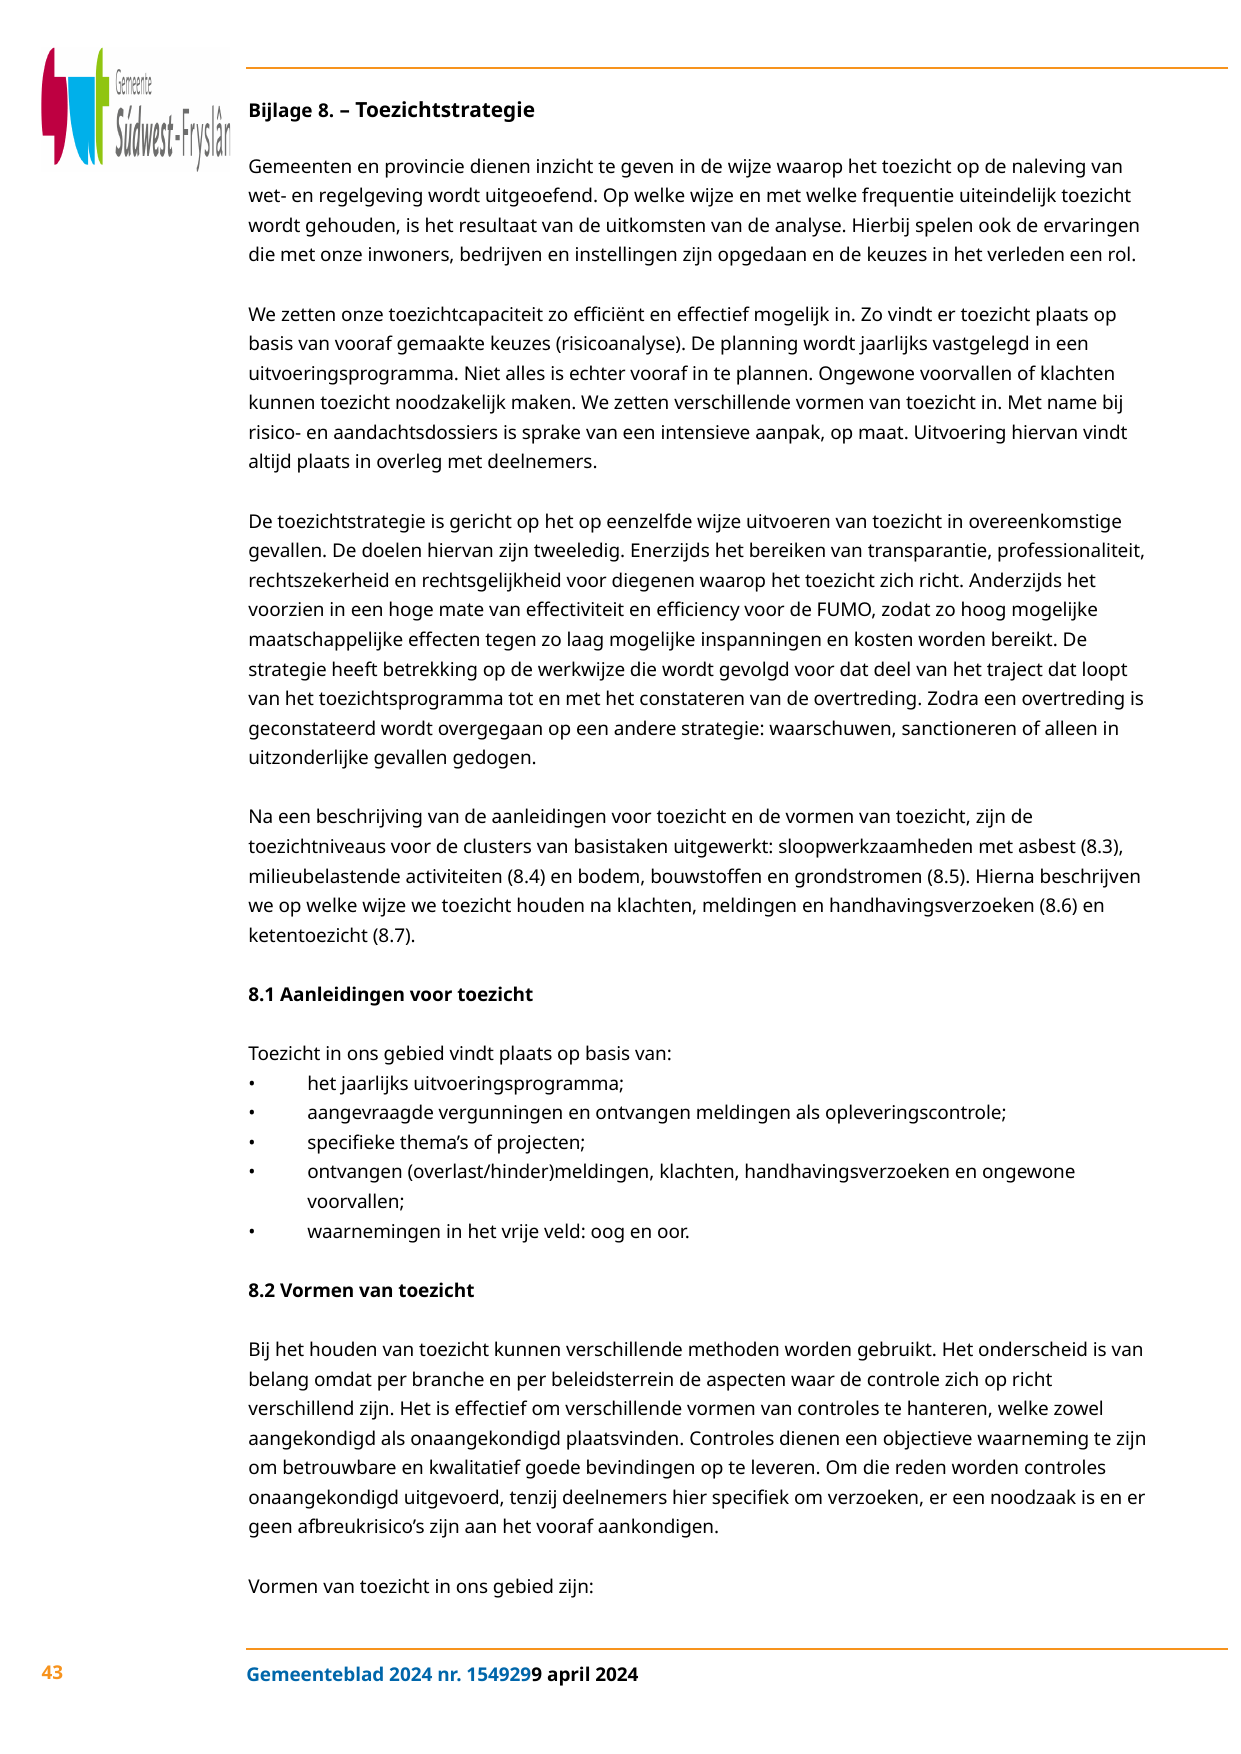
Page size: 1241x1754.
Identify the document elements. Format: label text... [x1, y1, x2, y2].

text 8.2 Vormen van toezicht [248, 1277, 1152, 1303]
list aangevraagde vergunningen en ontvangen meldingen als opleveringscontrole; [248, 1099, 1152, 1125]
text 8.1 Aanleidingen voor toezicht [248, 981, 1152, 1007]
text Bijlage 8. – Toezichtstrategie [248, 95, 1152, 123]
text De toezichtstrategie is gericht op het op eenzelfde wijze uitvoeren van toezicht in overeenkomstige gevallen. De doelen hiervan zijn tweeledig. Enerzijds het bereiken van transparantie, professionaliteit, rechtszekerheid en rechtsgelijkheid voor diegenen waarop het toezicht zich richt. Anderzijds het voorzien in een hoge mate van effectiviteit en efficiency voor de FUMO, zodat zo hoog mogelijke maatschappelijke effecten tegen zo laag mogelijke inspanningen en kosten worden bereikt. De strategie heeft betrekking op de werkwijze die wordt gevolgd voor dat deel van het traject dat loopt van het toezichtsprogramma tot en met het constateren van de overtreding. Zodra een overtreding is geconstateerd wordt overgegaan op een andere strategie: waarschuwen, sanctioneren of alleen in uitzonderlijke gevallen gedogen. [248, 508, 1152, 770]
text Na een beschrijving van de aanleidingen voor toezicht en de vormen van toezicht, zijn de toezichtniveaus voor de clusters van basistaken uitgewerkt: sloopwerkzaamheden met asbest (8.3), milieubelastende activiteiten (8.4) en bodem, bouwstoffen en grondstromen (8.5). Hierna beschrijven we op welke wijze we toezicht houden na klachten, meldingen en handhavingsverzoeken (8.6) en ketentoezicht (8.7). [248, 804, 1152, 948]
text Toezicht in ons gebied vindt plaats op basis van: [248, 1040, 1152, 1066]
text Gemeenten en provincie dienen inzicht te geven in de wijze waarop het toezicht op de naleving van wet- en regelgeving wordt uitgeoefend. Op welke wijze en met welke frequentie uiteindelijk toezicht wordt gehouden, is het resultaat van de uitkomsten van de analyse. Hierbij spelen ook de ervaringen die met onze inwoners, bedrijven en instellingen zijn opgedaan en de keuzes in het verleden een rol. [248, 153, 1152, 267]
list specifieke thema’s of projecten; [248, 1129, 1152, 1155]
text Vormen van toezicht in ons gebied zijn: [248, 1573, 1152, 1599]
picture [41, 47, 231, 172]
text Bij het houden van toezicht kunnen verschillende methoden worden gebruikt. Het onderscheid is van belang omdat per branche en per beleidsterrein de aspecten waar de controle zich op richt verschillend zijn. Het is effectief om verschillende vormen van controles te hanteren, welke zowel aangekondigd als onaangekondigd plaatsvinden. Controles dienen een objectieve waarneming te zijn om betrouwbare en kwalitatief goede bevindingen op te leveren. Om die reden worden controles onaangekondigd uitgevoerd, tenzij deelnemers hier specifiek om verzoeken, er een noodzaak is en er geen afbreukrisico’s zijn aan het vooraf aankondigen. [248, 1336, 1152, 1539]
list waarnemingen in het vrije veld: oog en oor. [248, 1218, 1152, 1244]
list het jaarlijks uitvoeringsprogramma; [248, 1070, 1152, 1096]
text We zetten onze toezichtcapaciteit zo efficiënt en effectief mogelijk in. Zo vindt er toezicht plaats op basis van vooraf gemaakte keuzes (risicoanalyse). De planning wordt jaarlijks vastgelegd in een uitvoeringsprogramma. Niet alles is echter vooraf in te plannen. Ongewone voorvallen of klachten kunnen toezicht noodzakelijk maken. We zetten verschillende vormen van toezicht in. Met name bij risico- en aandachtsdossiers is sprake van een intensieve aanpak, op maat. Uitvoering hiervan vindt altijd plaats in overleg met deelnemers. [248, 301, 1152, 474]
list ontvangen (overlast/hinder)meldingen, klachten, handhavingsverzoeken en ongewone voorvallen; [248, 1159, 1152, 1214]
